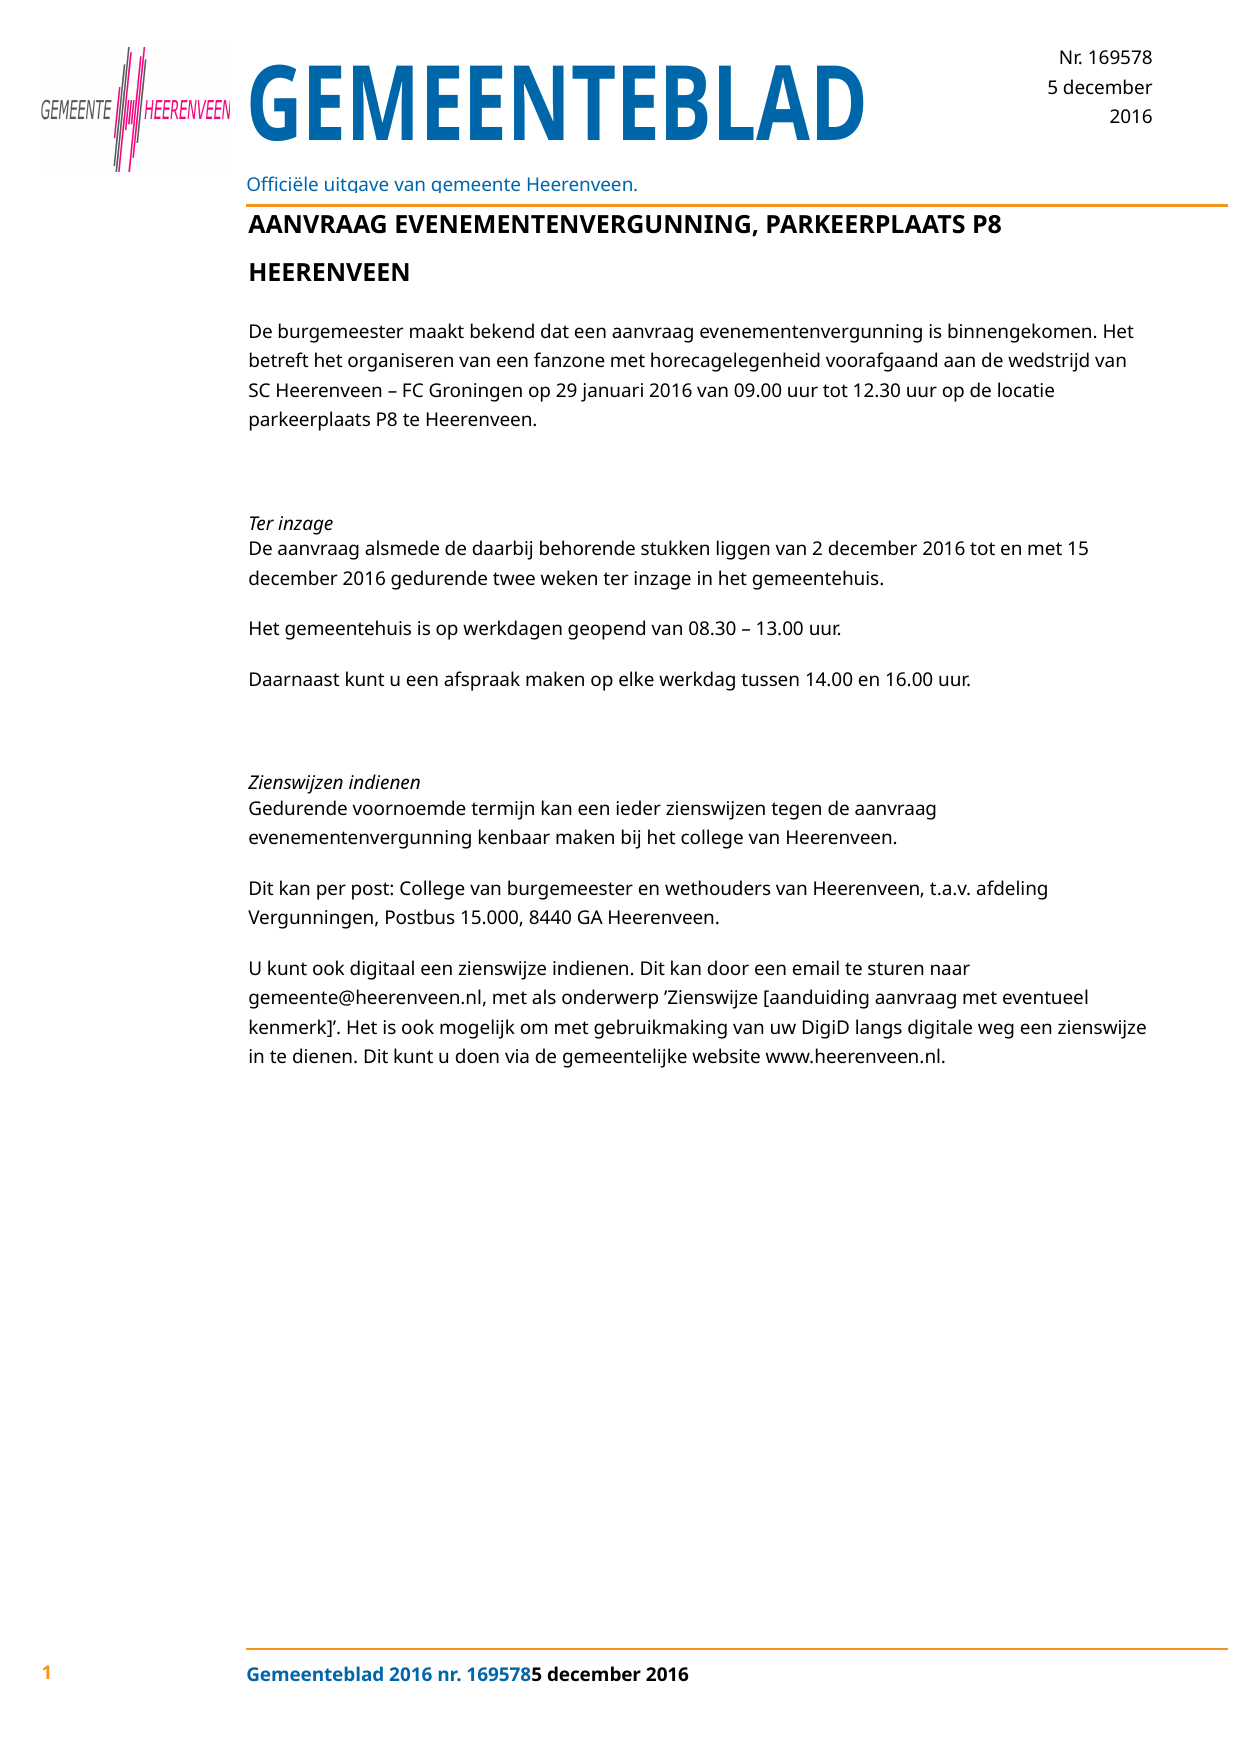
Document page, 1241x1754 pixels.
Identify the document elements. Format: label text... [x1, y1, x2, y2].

text Het gemeentehuis is op werkdagen geopend van 08.30 – 13.00 uur. [248, 616, 1152, 641]
text AANVRAAG EVENEMENTENVERGUNNING, PARKEERPLAATS P8 HEERENVEEN [248, 207, 1152, 288]
text U kunt ook digitaal een zienswijze indienen. Dit kan door een email te sturen naar gemeente@heerenveen.nl, met als onderwerp ’Zienswijze [aanduiding aanvraag met eventueel kenmerk]’. Het is ook mogelijk om met gebruikmaking van uw DigiD langs digitale weg een zienswijze in te dienen. Dit kunt u doen via de gemeentelijke website www.heerenveen.nl. [248, 955, 1152, 1069]
picture [41, 47, 231, 172]
text Daarnaast kunt u een afspraak maken op elke werkdag tussen 14.00 en 16.00 uur. [248, 666, 1152, 692]
text De aanvraag alsmede de daarbij behorende stukken liggen van 2 december 2016 tot en met 15 december 2016 gedurende twee weken ter inzage in het gemeentehuis. [248, 536, 1152, 591]
text Dit kan per post: College van burgemeester en wethouders van Heerenveen, t.a.v. afdeling Vergunningen, Postbus 15.000, 8440 GA Heerenveen. [248, 875, 1152, 930]
text De burgemeester maakt bekend dat een aanvraag evenementenvergunning is binnengekomen. Het betreft het organiseren van een fanzone met horecagelegenheid voorafgaand aan de wedstrijd van SC Heerenveen – FC Groningen op 29 januari 2016 van 09.00 uur tot 12.30 uur op de locatie parkeerplaats P8 te Heerenveen. [248, 318, 1152, 432]
text Gedurende voornoemde termijn kan een ieder zienswijzen tegen de aanvraag evenementenvergunning kenbaar maken bij het college van Heerenveen. [248, 795, 1152, 850]
text Ter inzage [248, 510, 1152, 536]
text Zienswijzen indienen [248, 769, 1152, 795]
